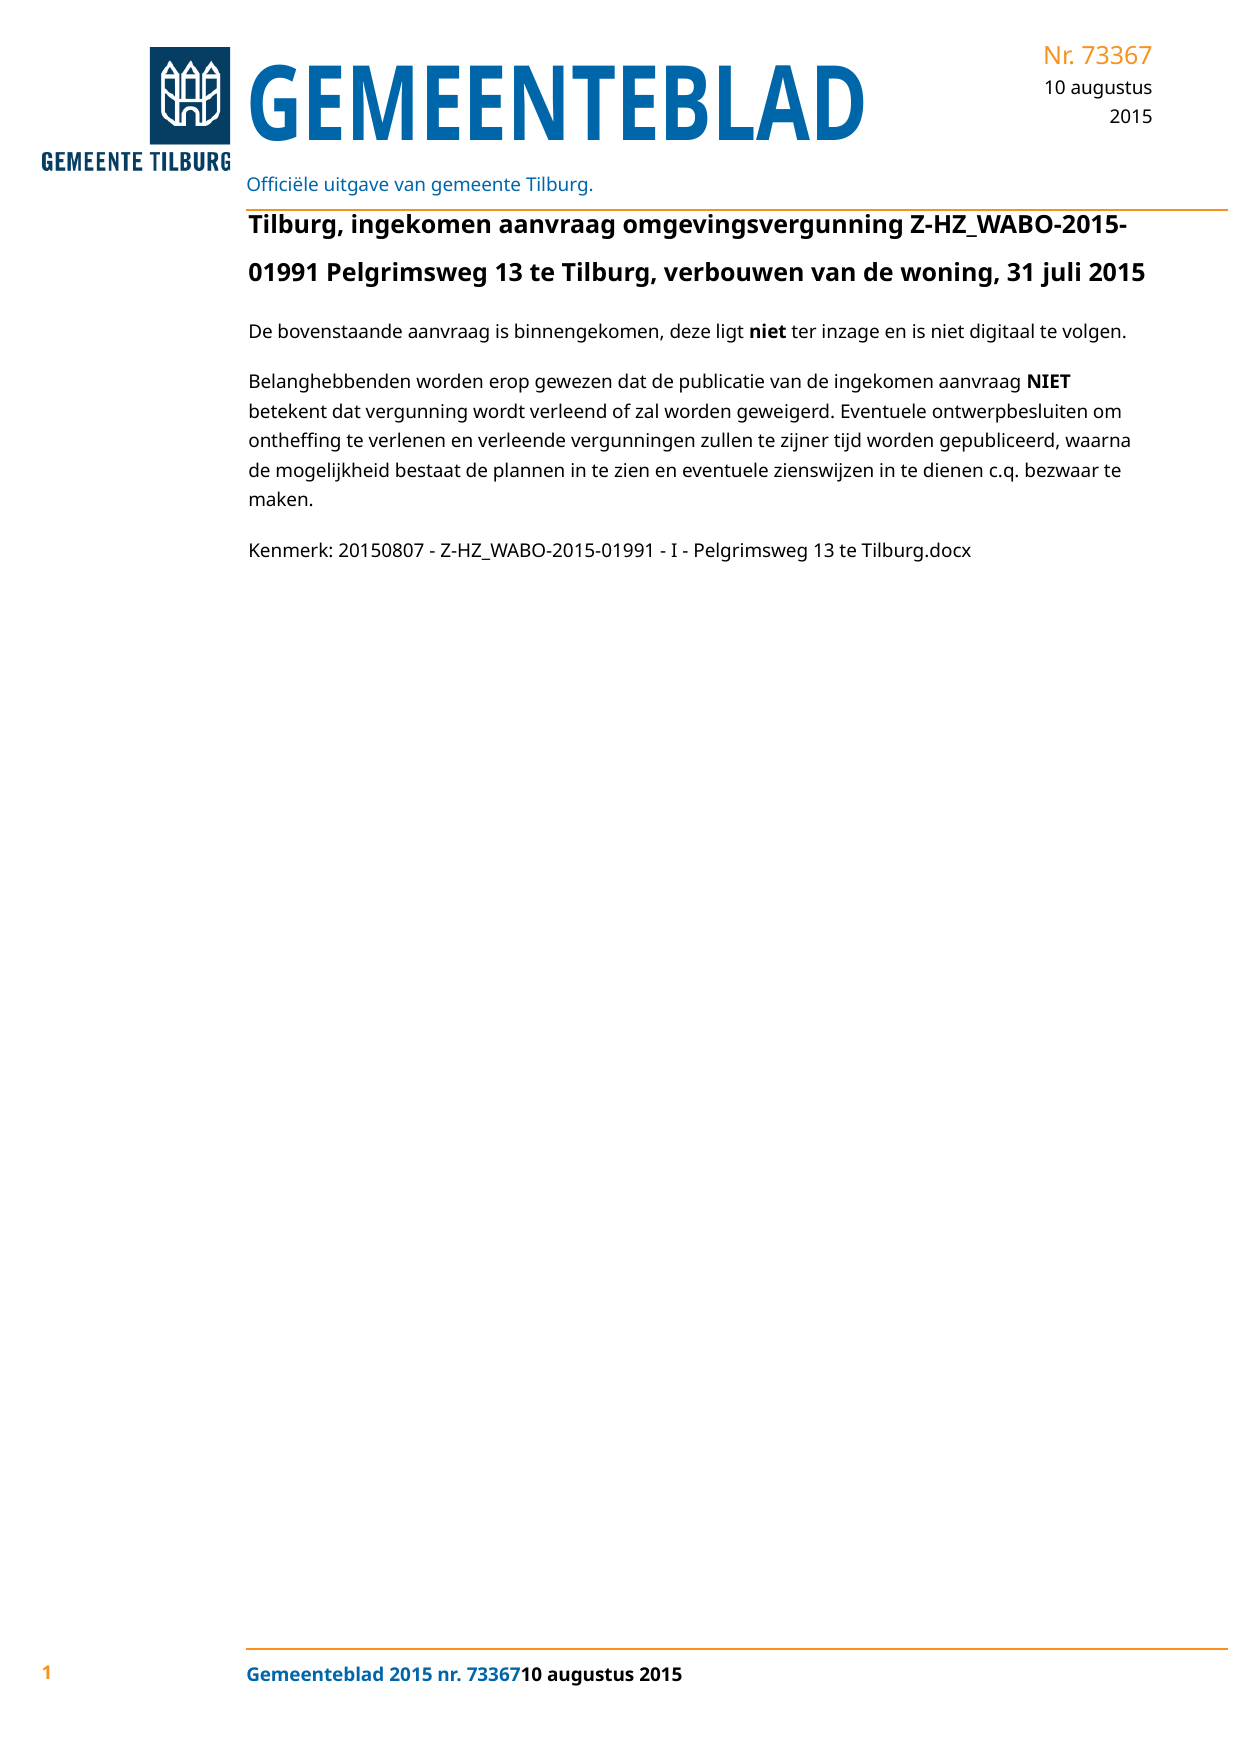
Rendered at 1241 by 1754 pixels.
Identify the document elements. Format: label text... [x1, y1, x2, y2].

text Tilburg, ingekomen aanvraag omgevingsvergunning Z-HZ_WABO-2015-01991 Pelgrimsweg 13 te Tilburg, verbouwen van de woning, 31 juli 2015 [248, 211, 1152, 288]
text Belanghebbenden worden erop gewezen dat de publicatie van de ingekomen aanvraag NIET betekent dat vergunning wordt verleend of zal worden geweigerd. Eventuele ontwerpbesluiten om ontheffing te verlenen en verleende vergunningen zullen te zijner tijd worden gepubliceerd, waarna de mogelijkheid bestaat de plannen in te zien en eventuele zienswijzen in te dienen c.q. bezwaar te maken. [248, 368, 1152, 512]
picture [41, 47, 231, 172]
text Kenmerk: 20150807 - Z-HZ_WABO-2015-01991 - I - Pelgrimsweg 13 te Tilburg.docx [248, 537, 1152, 563]
text De bovenstaande aanvraag is binnengekomen, deze ligt niet ter inzage en is niet digitaal te volgen. [248, 318, 1152, 344]
